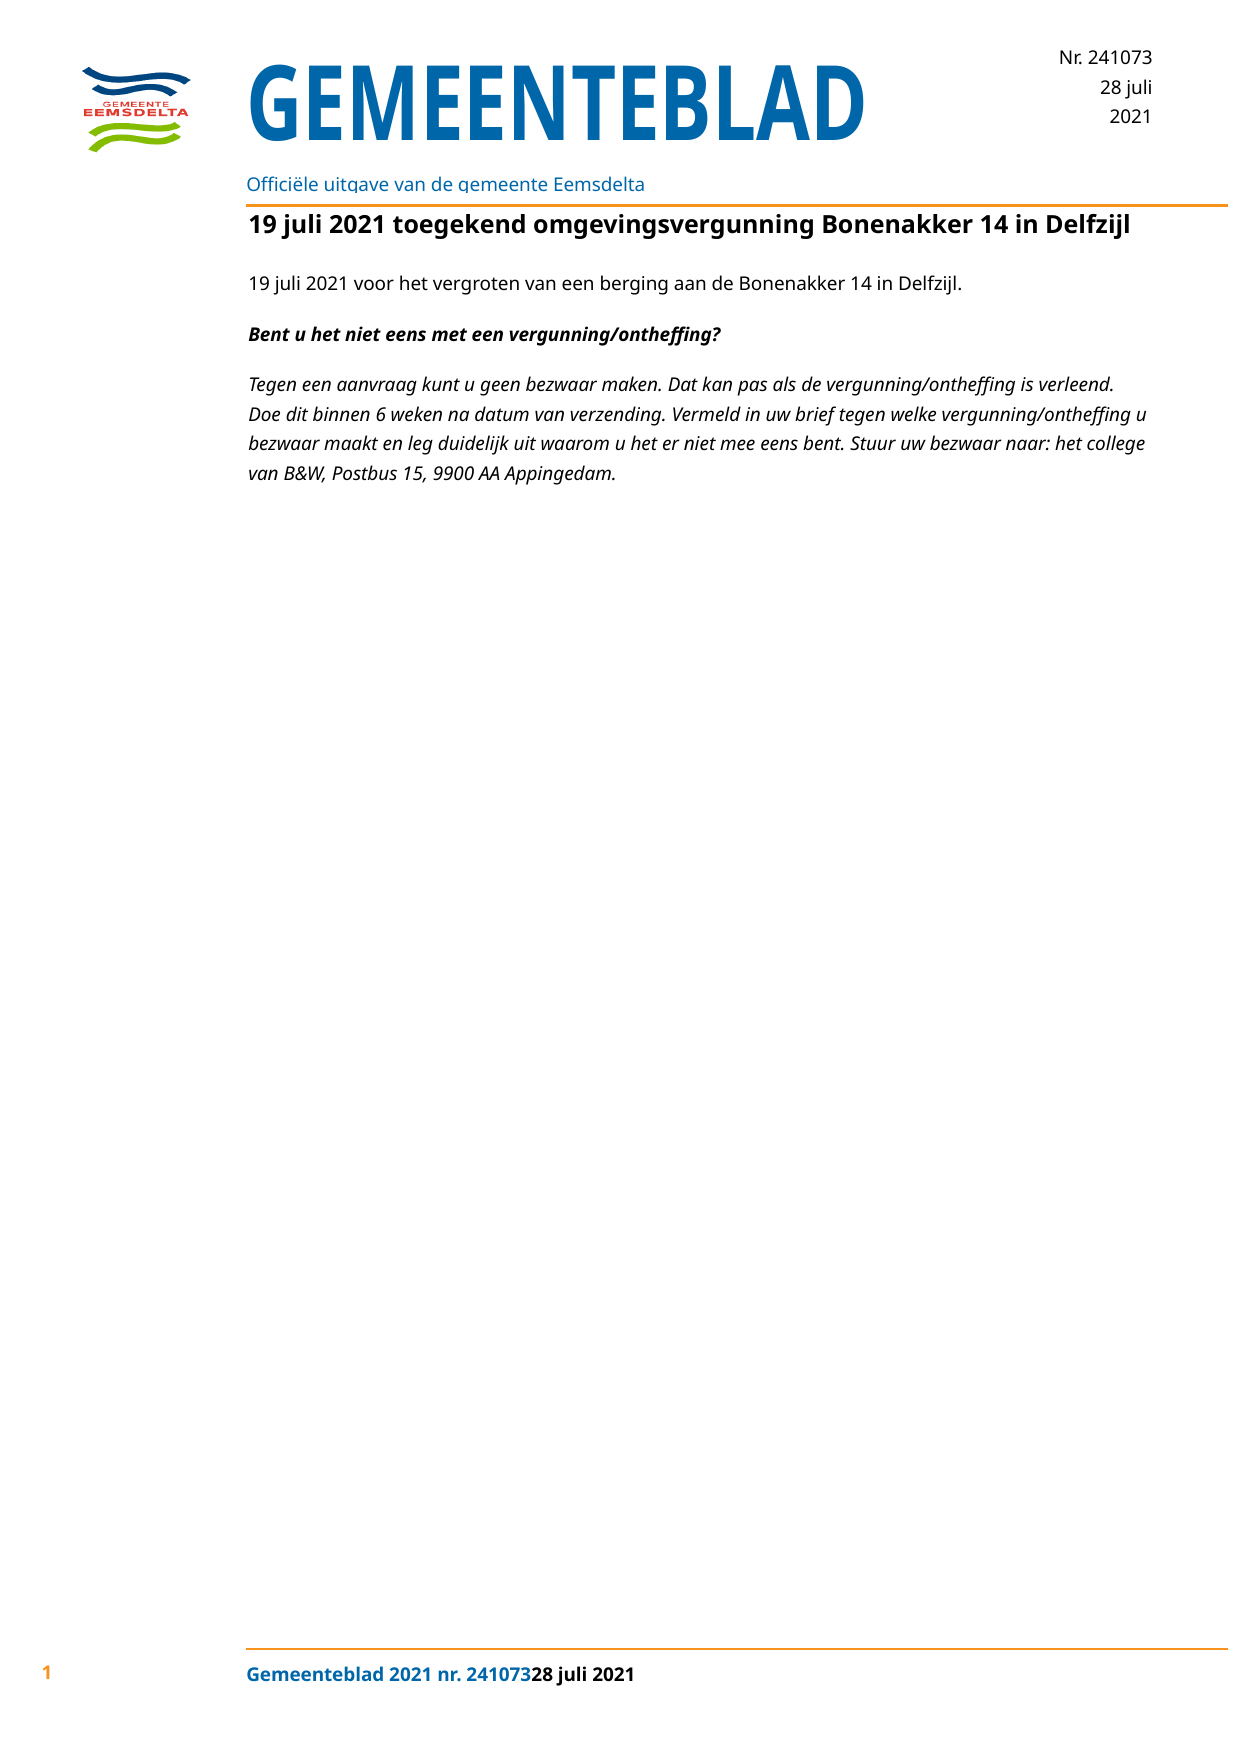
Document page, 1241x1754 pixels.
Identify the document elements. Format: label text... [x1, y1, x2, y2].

text 19 juli 2021 toegekend omgevingsvergunning Bonenakker 14 in Delfzijl [248, 207, 1152, 241]
text 19 juli 2021 voor het vergroten van een berging aan de Bonenakker 14 in Delfzijl. [248, 270, 1152, 296]
picture [41, 47, 231, 172]
text Tegen een aanvraag kunt u geen bezwaar maken. Dat kan pas als de vergunning/ontheffing is verleend. Doe dit binnen 6 weken na datum van verzending. Vermeld in uw brief tegen welke vergunning/ontheffing u bezwaar maakt en leg duidelijk uit waarom u het er niet mee eens bent. Stuur uw bezwaar naar: het college van B&W, Postbus 15, 9900 AA Appingedam. [248, 371, 1152, 486]
text Bent u het niet eens met een vergunning/ontheffing? [248, 321, 1152, 346]
